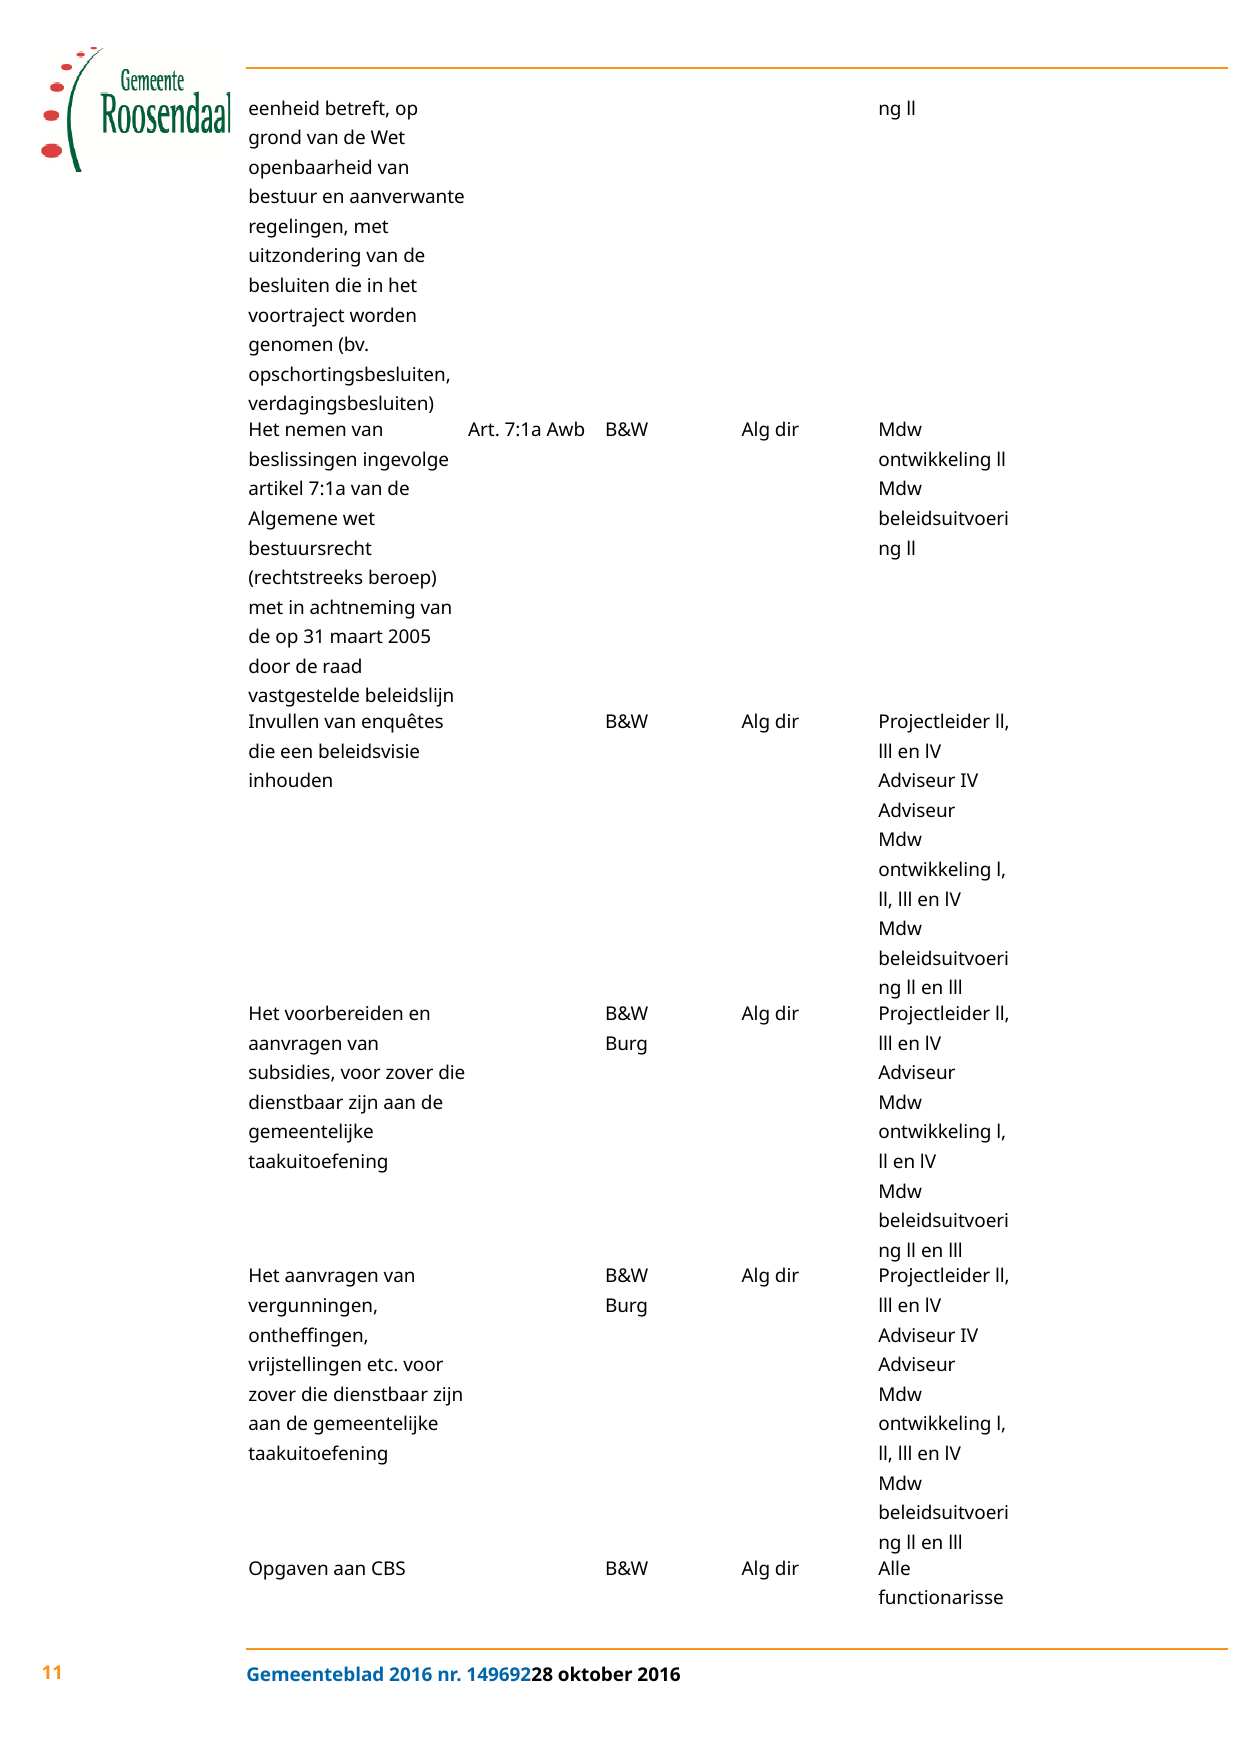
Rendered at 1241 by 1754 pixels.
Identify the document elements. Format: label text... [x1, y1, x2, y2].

table_cell [1015, 416, 1152, 708]
table_cell Mdw ontwikkeling ll Mdw beleidsuitvoering ll [878, 416, 1015, 708]
table_cell eenheid betreft, op grond van de Wet openbaarheid van bestuur en aanverwante regelingen, met uitzondering van de besluiten die in het voortraject worden genomen (bv. opschortingsbesluiten, verdagingsbesluiten) [248, 95, 468, 416]
table_cell [468, 708, 605, 1000]
table_cell Alle functionarisse [878, 1555, 1015, 1610]
table_cell Art. 7:1a Awb [468, 416, 605, 708]
table_cell B&W Burg [605, 1000, 741, 1263]
table_cell Alg dir [741, 1555, 878, 1610]
table_cell Alg dir [741, 708, 878, 1000]
table_cell Het aanvragen van vergunningen, ontheffingen, vrijstellingen etc. voor zover die dienstbaar zijn aan de gemeentelijke taakuitoefening [248, 1263, 468, 1555]
table_cell [468, 95, 605, 416]
picture [41, 47, 231, 172]
table_cell B&W Burg [605, 1263, 741, 1555]
table_cell Invullen van enquêtes die een beleidsvisie inhouden [248, 708, 468, 1000]
table_cell Alg dir [741, 1263, 878, 1555]
table_cell [468, 1555, 605, 1610]
table_cell [605, 95, 741, 416]
table_cell [1015, 1000, 1152, 1263]
table_cell Projectleider ll, lll en lV Adviseur IV Adviseur Mdw ontwikkeling l, ll, lll en lV Mdw beleidsuitvoering ll en lll [878, 1263, 1015, 1555]
table_cell Alg dir [741, 416, 878, 708]
table_cell [1015, 1555, 1152, 1610]
table_cell Alg dir [741, 1000, 878, 1263]
table_cell [1015, 95, 1152, 416]
table_cell Opgaven aan CBS [248, 1555, 468, 1610]
table_cell B&W [605, 708, 741, 1000]
table_cell B&W [605, 416, 741, 708]
table_cell B&W [605, 1555, 741, 1610]
table_cell [1015, 708, 1152, 1000]
table_cell [468, 1000, 605, 1263]
table_cell Het nemen van beslissingen ingevolge artikel 7:1a van de Algemene wet bestuursrecht (rechtstreeks beroep) met in achtneming van de op 31 maart 2005 door de raad vastgestelde beleidslijn [248, 416, 468, 708]
table_cell [741, 95, 878, 416]
table_cell [468, 1263, 605, 1555]
table_cell Het voorbereiden en aanvragen van subsidies, voor zover die dienstbaar zijn aan de gemeentelijke taakuitoefening [248, 1000, 468, 1263]
table_cell Projectleider ll, lll en lV Adviseur Mdw ontwikkeling l, ll en lV Mdw beleidsuitvoering ll en lll [878, 1000, 1015, 1263]
table_cell ng ll [878, 95, 1015, 416]
table_cell Projectleider ll, lll en lV Adviseur IV Adviseur Mdw ontwikkeling l, ll, lll en lV Mdw beleidsuitvoering ll en lll [878, 708, 1015, 1000]
table_cell [1015, 1263, 1152, 1555]
